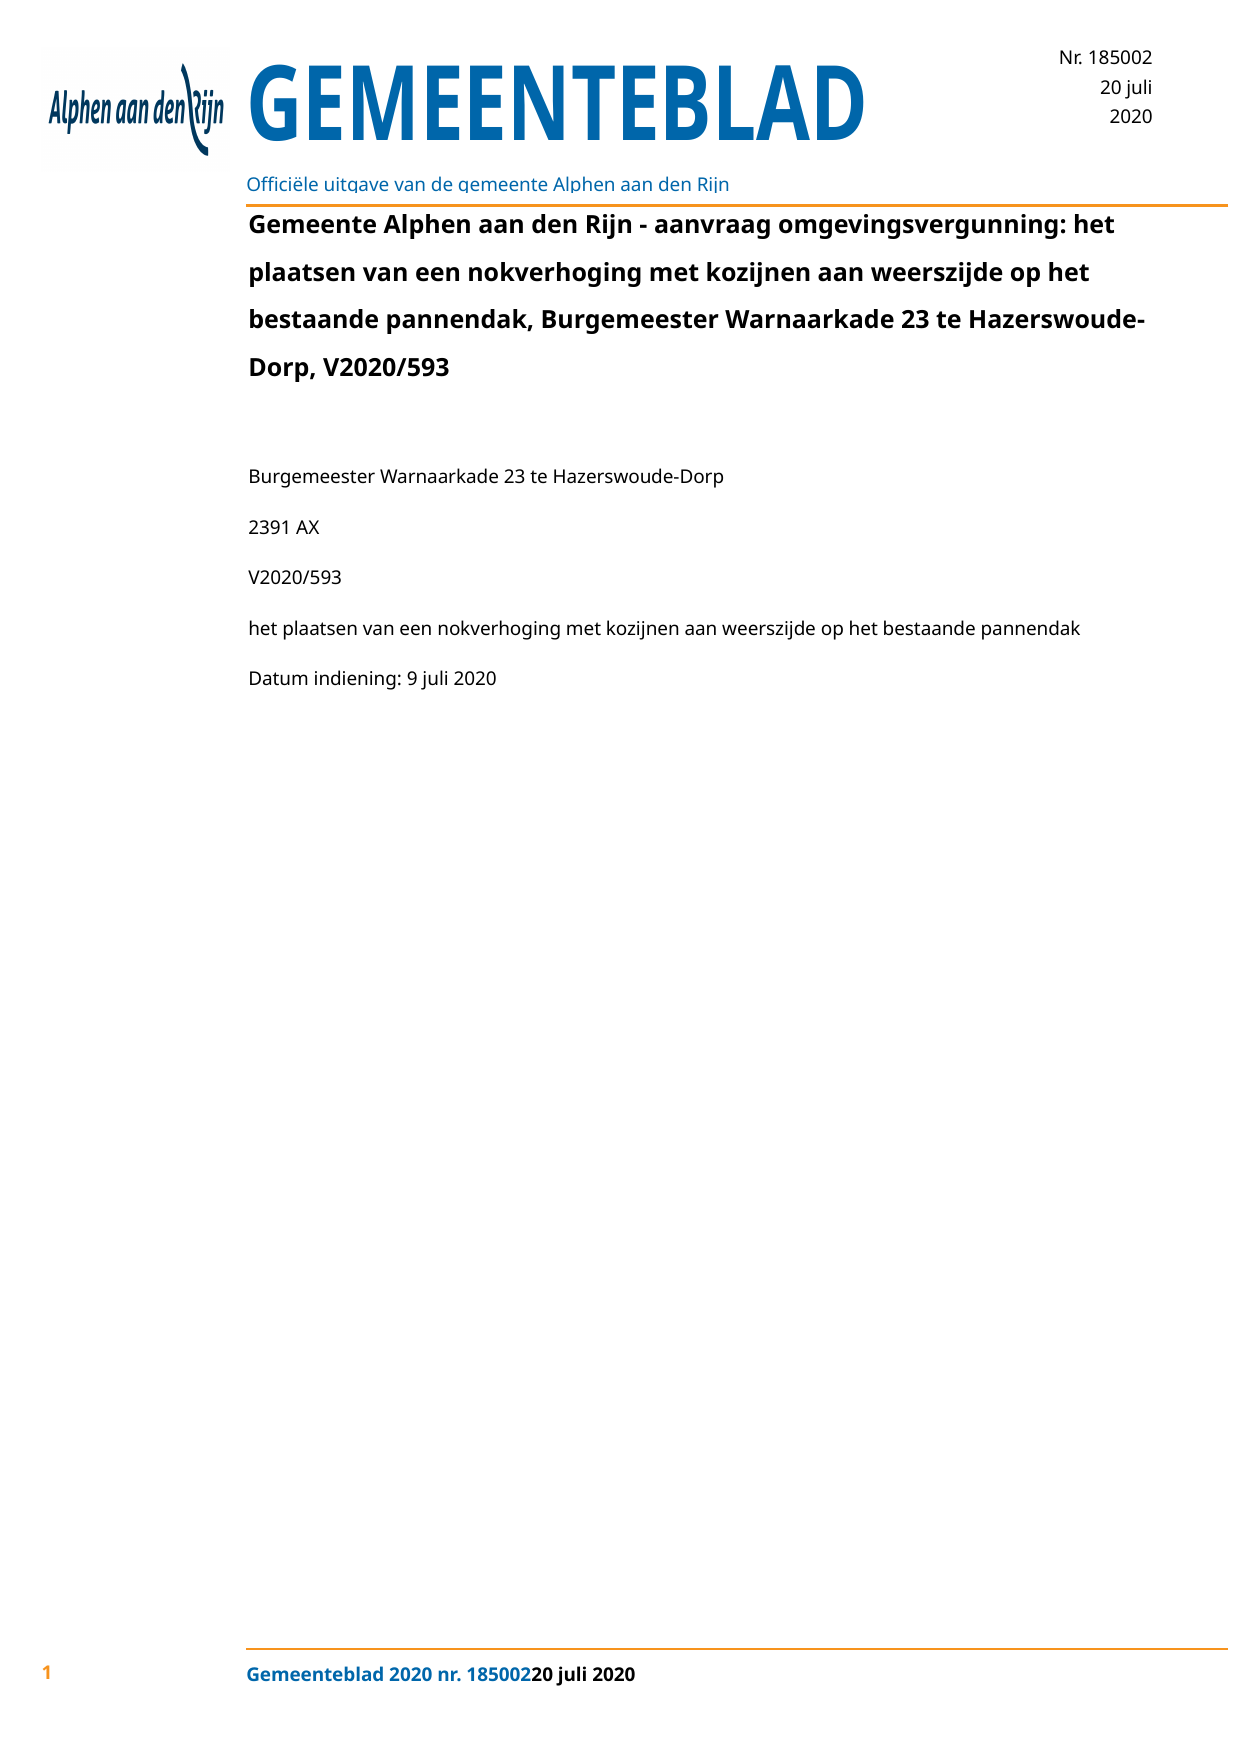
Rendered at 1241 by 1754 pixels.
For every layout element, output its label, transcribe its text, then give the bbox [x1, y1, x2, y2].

text Datum indiening: 9 juli 2020 [248, 665, 1152, 691]
text het plaatsen van een nokverhoging met kozijnen aan weerszijde op het bestaande pannendak [248, 615, 1152, 641]
text Gemeente Alphen aan den Rijn - aanvraag omgevingsvergunning: het plaatsen van een nokverhoging met kozijnen aan weerszijde op het bestaande pannendak, Burgemeester Warnaarkade 23 te Hazerswoude-Dorp, V2020/593 [248, 207, 1152, 384]
text V2020/593 [248, 564, 1152, 590]
picture [41, 47, 231, 172]
text 2391 AX [248, 514, 1152, 540]
text Burgemeester Warnaarkade 23 te Hazerswoude-Dorp [248, 463, 1152, 489]
